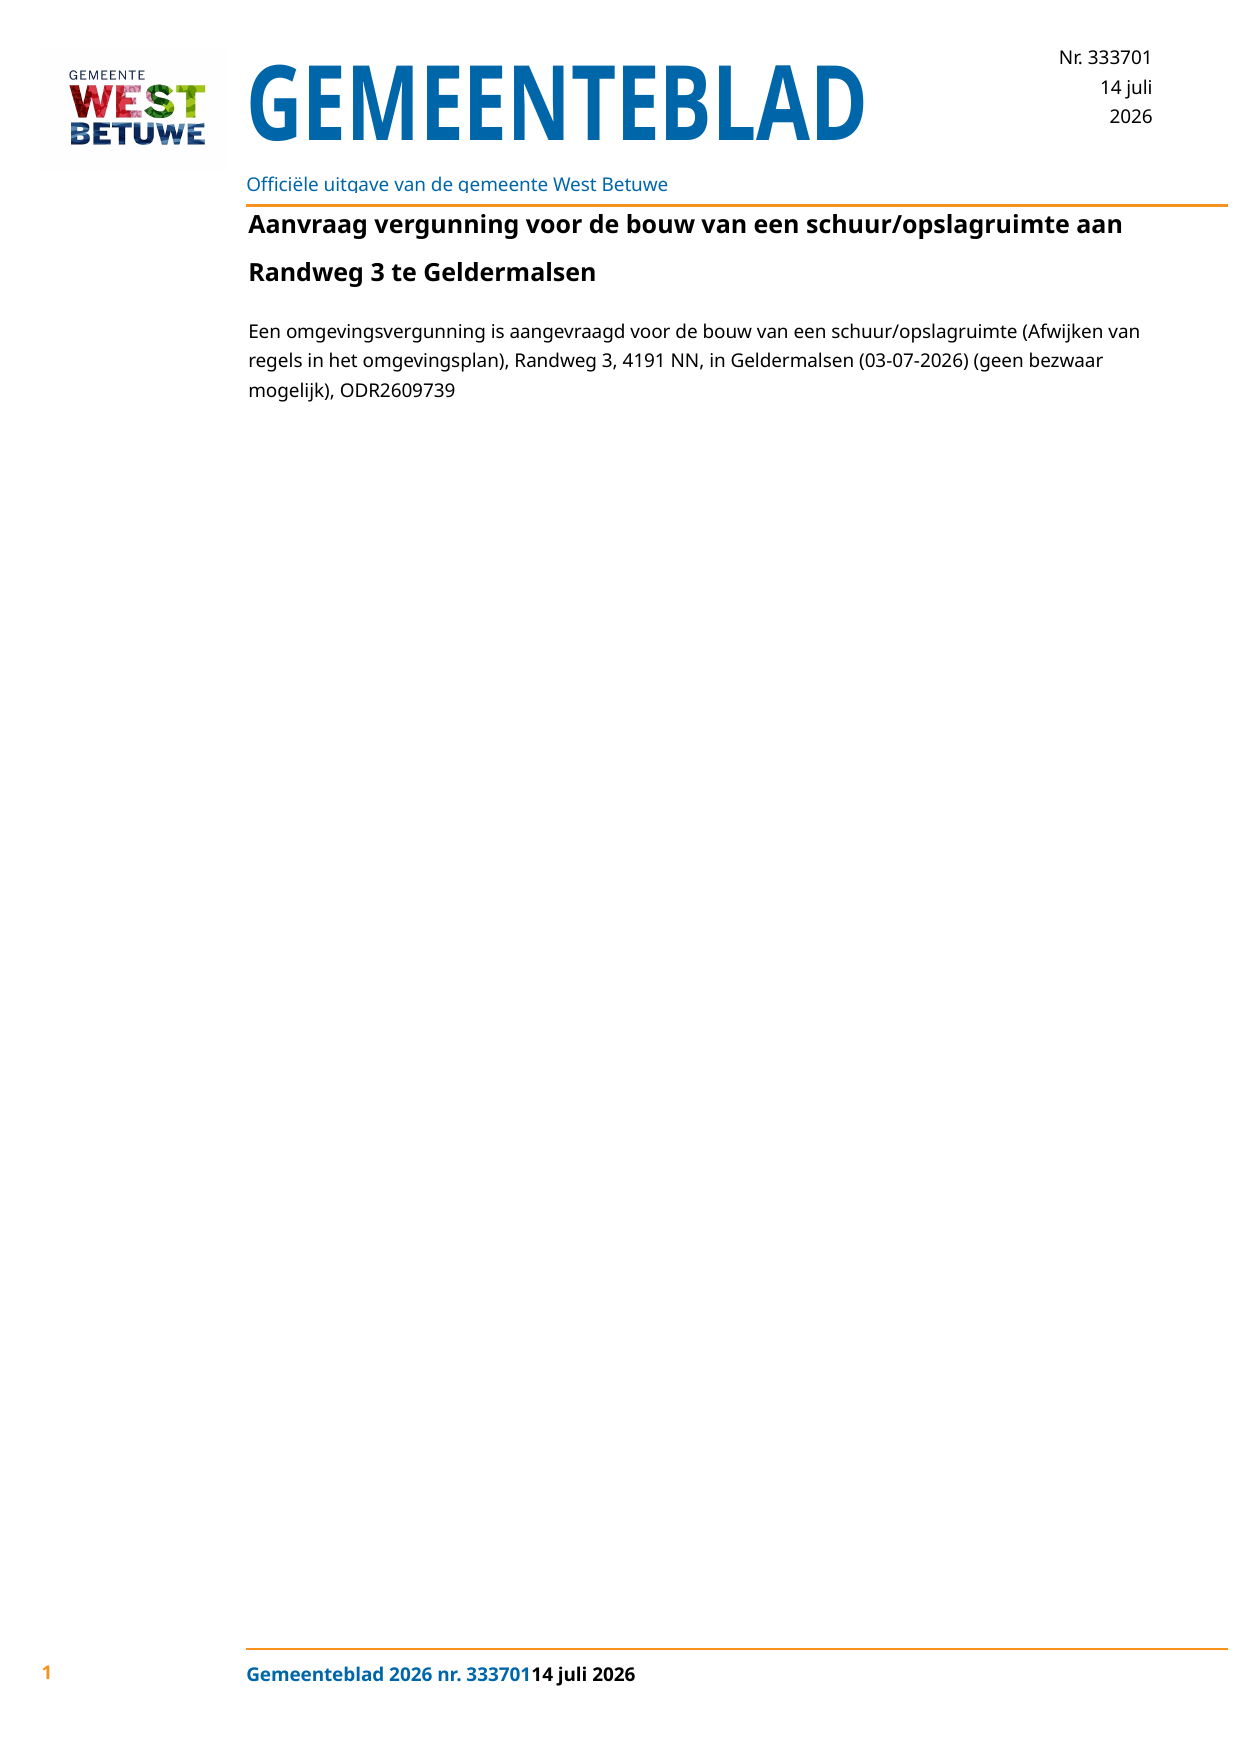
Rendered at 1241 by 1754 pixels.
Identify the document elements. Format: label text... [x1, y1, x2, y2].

text Aanvraag vergunning voor de bouw van een schuur/opslagruimte aan Randweg 3 te Geldermalsen [248, 207, 1152, 288]
text Een omgevingsvergunning is aangevraagd voor de bouw van een schuur/opslagruimte (Afwijken van regels in het omgevingsplan), Randweg 3, 4191 NN, in Geldermalsen (03-07-2026) (geen bezwaar mogelijk), ODR2609739 [248, 318, 1152, 403]
picture [41, 47, 231, 172]
